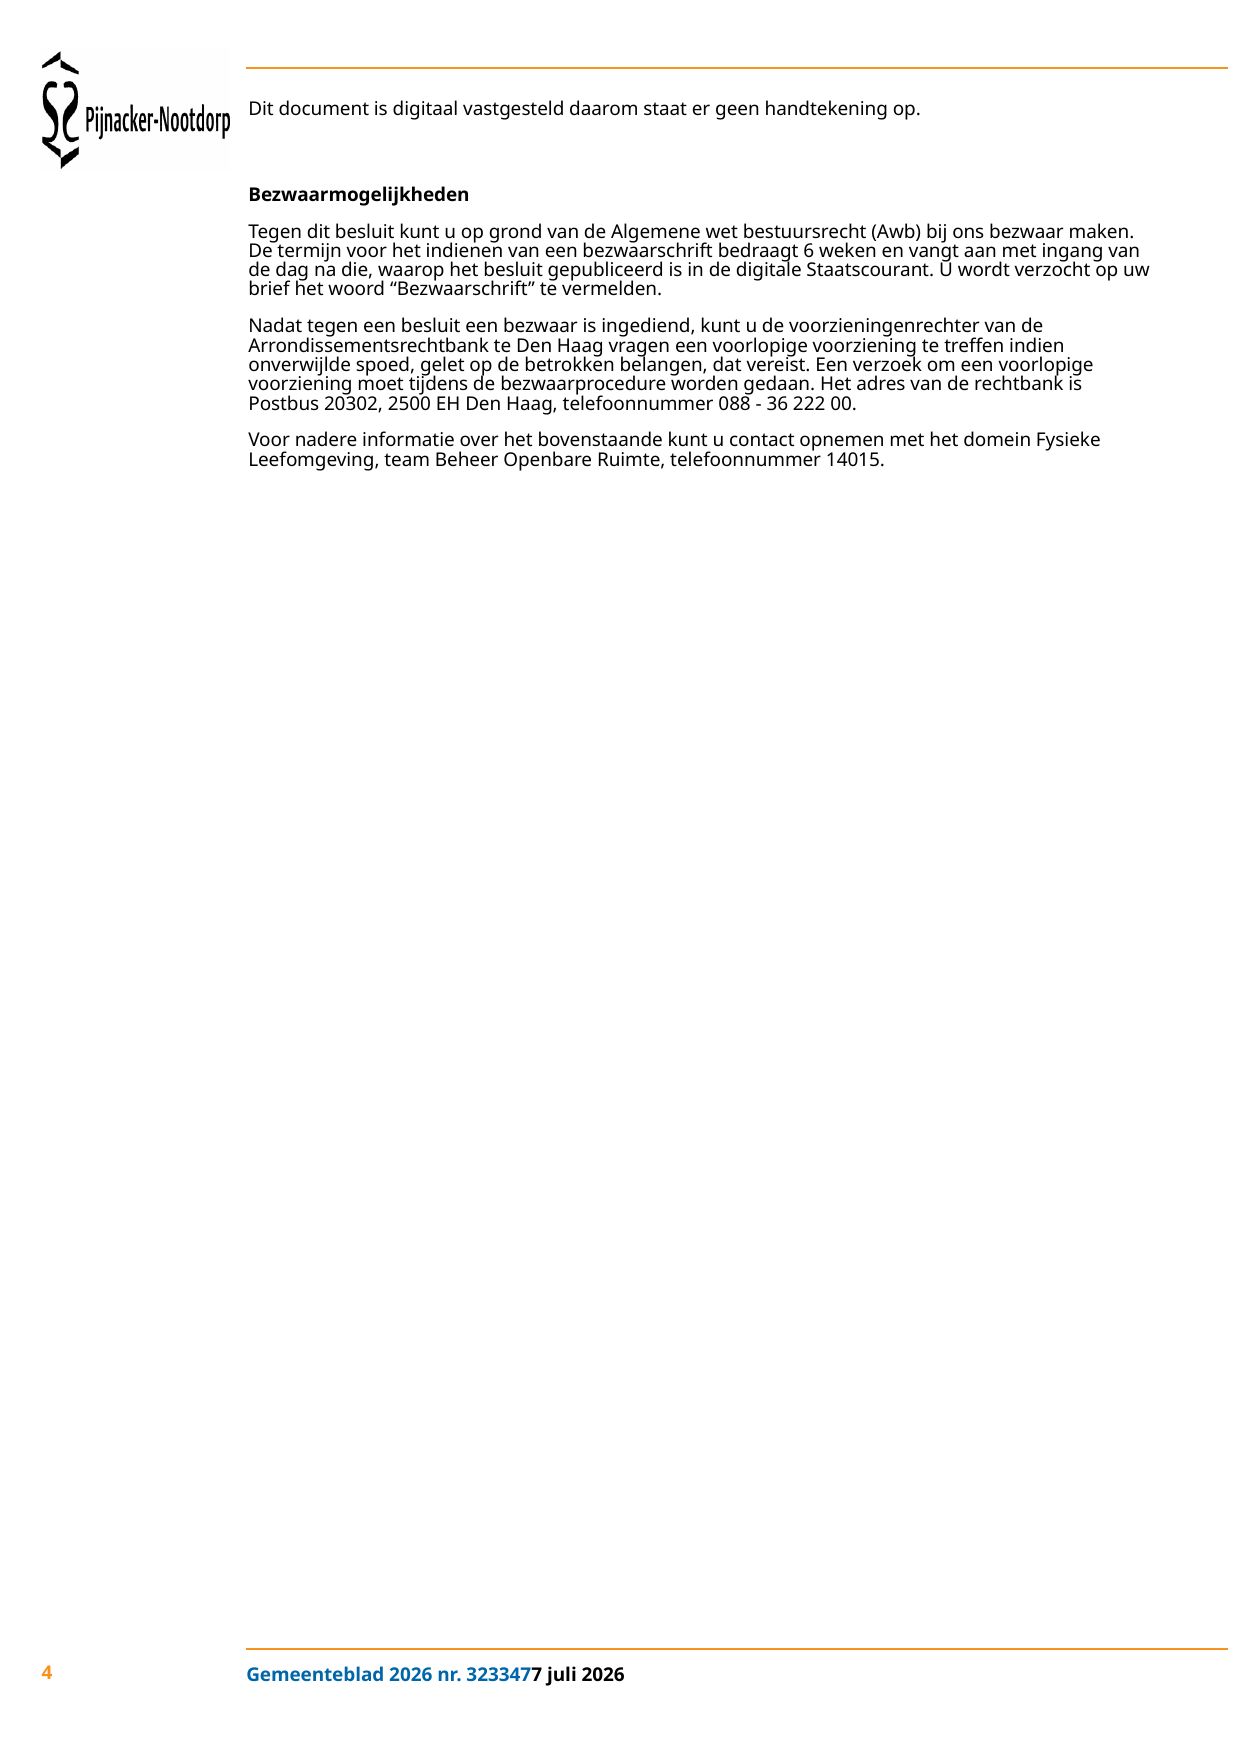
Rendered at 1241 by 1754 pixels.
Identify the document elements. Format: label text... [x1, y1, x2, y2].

text Voor nadere informatie over het bovenstaande kunt u contact opnemen met het domein Fysieke Leefomgeving, team Beheer Openbare Ruimte, telefoonnummer 14015. [248, 431, 1152, 470]
picture [41, 47, 231, 172]
text Dit document is digitaal vastgesteld daarom staat er geen handtekening op. [248, 95, 1152, 121]
text Tegen dit besluit kunt u op grond van de Algemene wet bestuursrecht (Awb) bij ons bezwaar maken. De termijn voor het indienen van een bezwaarschrift bedraagt 6 weken en vangt aan met ingang van de dag na die, waarop het besluit gepubliceerd is in de digitale Staatscourant. U wordt verzocht op uw brief het woord “Bezwaarschrift” te vermelden. [248, 223, 1152, 300]
text Bezwaarmogelijkheden [248, 186, 1152, 205]
text Nadat tegen een besluit een bezwaar is ingediend, kunt u de voorzieningenrechter van de Arrondissementsrechtbank te Den Haag vragen een voorlopige voorziening te treffen indien onverwijlde spoed, gelet op de betrokken belangen, dat vereist. Een verzoek om een voorlopige voorziening moet tijdens de bezwaarprocedure worden gedaan. Het adres van de rechtbank is Postbus 20302, 2500 EH Den Haag, telefoonnummer 088 - 36 222 00. [248, 317, 1152, 414]
